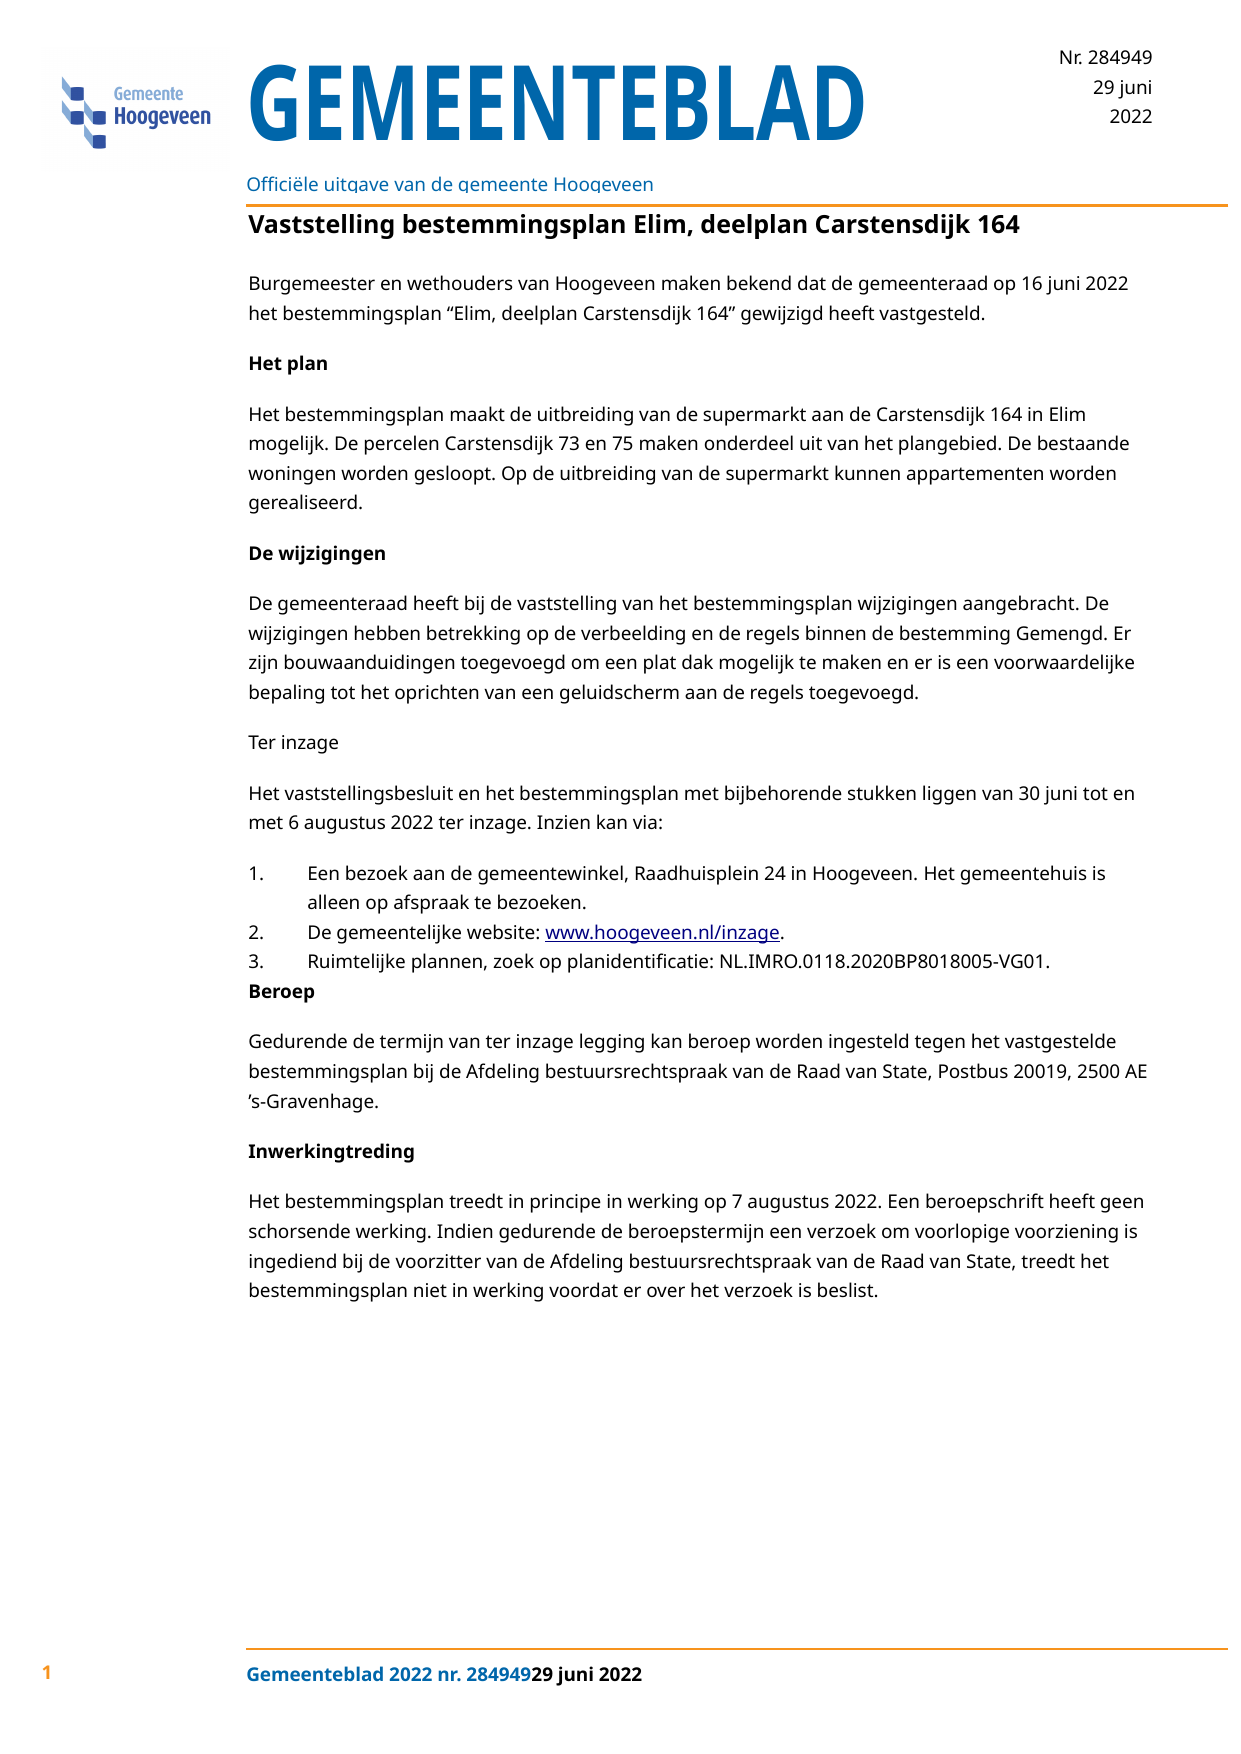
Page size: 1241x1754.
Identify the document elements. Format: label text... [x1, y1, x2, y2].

text Het vaststellingsbesluit en het bestemmingsplan met bijbehorende stukken liggen van 30 juni tot en met 6 augustus 2022 ter inzage. Inzien kan via: [248, 780, 1152, 835]
picture [41, 47, 231, 172]
list Een bezoek aan de gemeentewinkel, Raadhuisplein 24 in Hoogeveen. Het gemeentehuis is alleen op afspraak te bezoeken. [248, 860, 1152, 915]
text Gedurende de termijn van ter inzage legging kan beroep worden ingesteld tegen het vastgestelde bestemmingsplan bij de Afdeling bestuursrechtspraak van de Raad van State, Postbus 20019, 2500 AE ’s-Gravenhage. [248, 1029, 1152, 1113]
text Burgemeester en wethouders van Hoogeveen maken bekend dat de gemeenteraad op 16 juni 2022 het bestemmingsplan “Elim, deelplan Carstensdijk 164” gewijzigd heeft vastgesteld. [248, 270, 1152, 326]
text Het plan [248, 350, 1152, 376]
text Het bestemmingsplan maakt de uitbreiding van de supermarkt aan de Carstensdijk 164 in Elim mogelijk. De percelen Carstensdijk 73 en 75 maken onderdeel uit van het plangebied. De bestaande woningen worden gesloopt. Op de uitbreiding van de supermarkt kunnen appartementen worden gerealiseerd. [248, 401, 1152, 515]
list De gemeentelijke website: www.hoogeveen.nl/inzage. [248, 919, 1152, 945]
text Het bestemmingsplan treedt in principe in werking op 7 augustus 2022. Een beroepschrift heeft geen schorsende werking. Indien gedurende de beroepstermijn een verzoek om voorlopige voorziening is ingediend bij de voorzitter van de Afdeling bestuursrechtspraak van de Raad van State, treedt het bestemmingsplan niet in werking voordat er over het verzoek is beslist. [248, 1189, 1152, 1303]
text Ter inzage [248, 729, 1152, 755]
text De wijzigingen [248, 540, 1152, 566]
text Beroep [248, 978, 1152, 1004]
text Inwerkingtreding [248, 1138, 1152, 1164]
text De gemeenteraad heeft bij de vaststelling van het bestemmingsplan wijzigingen aangebracht. De wijzigingen hebben betrekking op de verbeelding en de regels binnen de bestemming Gemengd. Er zijn bouwaanduidingen toegevoegd om een plat dak mogelijk te maken en er is een voorwaardelijke bepaling tot het oprichten van een geluidscherm aan de regels toegevoegd. [248, 590, 1152, 705]
text Vaststelling bestemmingsplan Elim, deelplan Carstensdijk 164 [248, 207, 1152, 241]
list Ruimtelijke plannen, zoek op planidentificatie: NL.IMRO.0118.2020BP8018005-VG01. [248, 949, 1152, 974]
